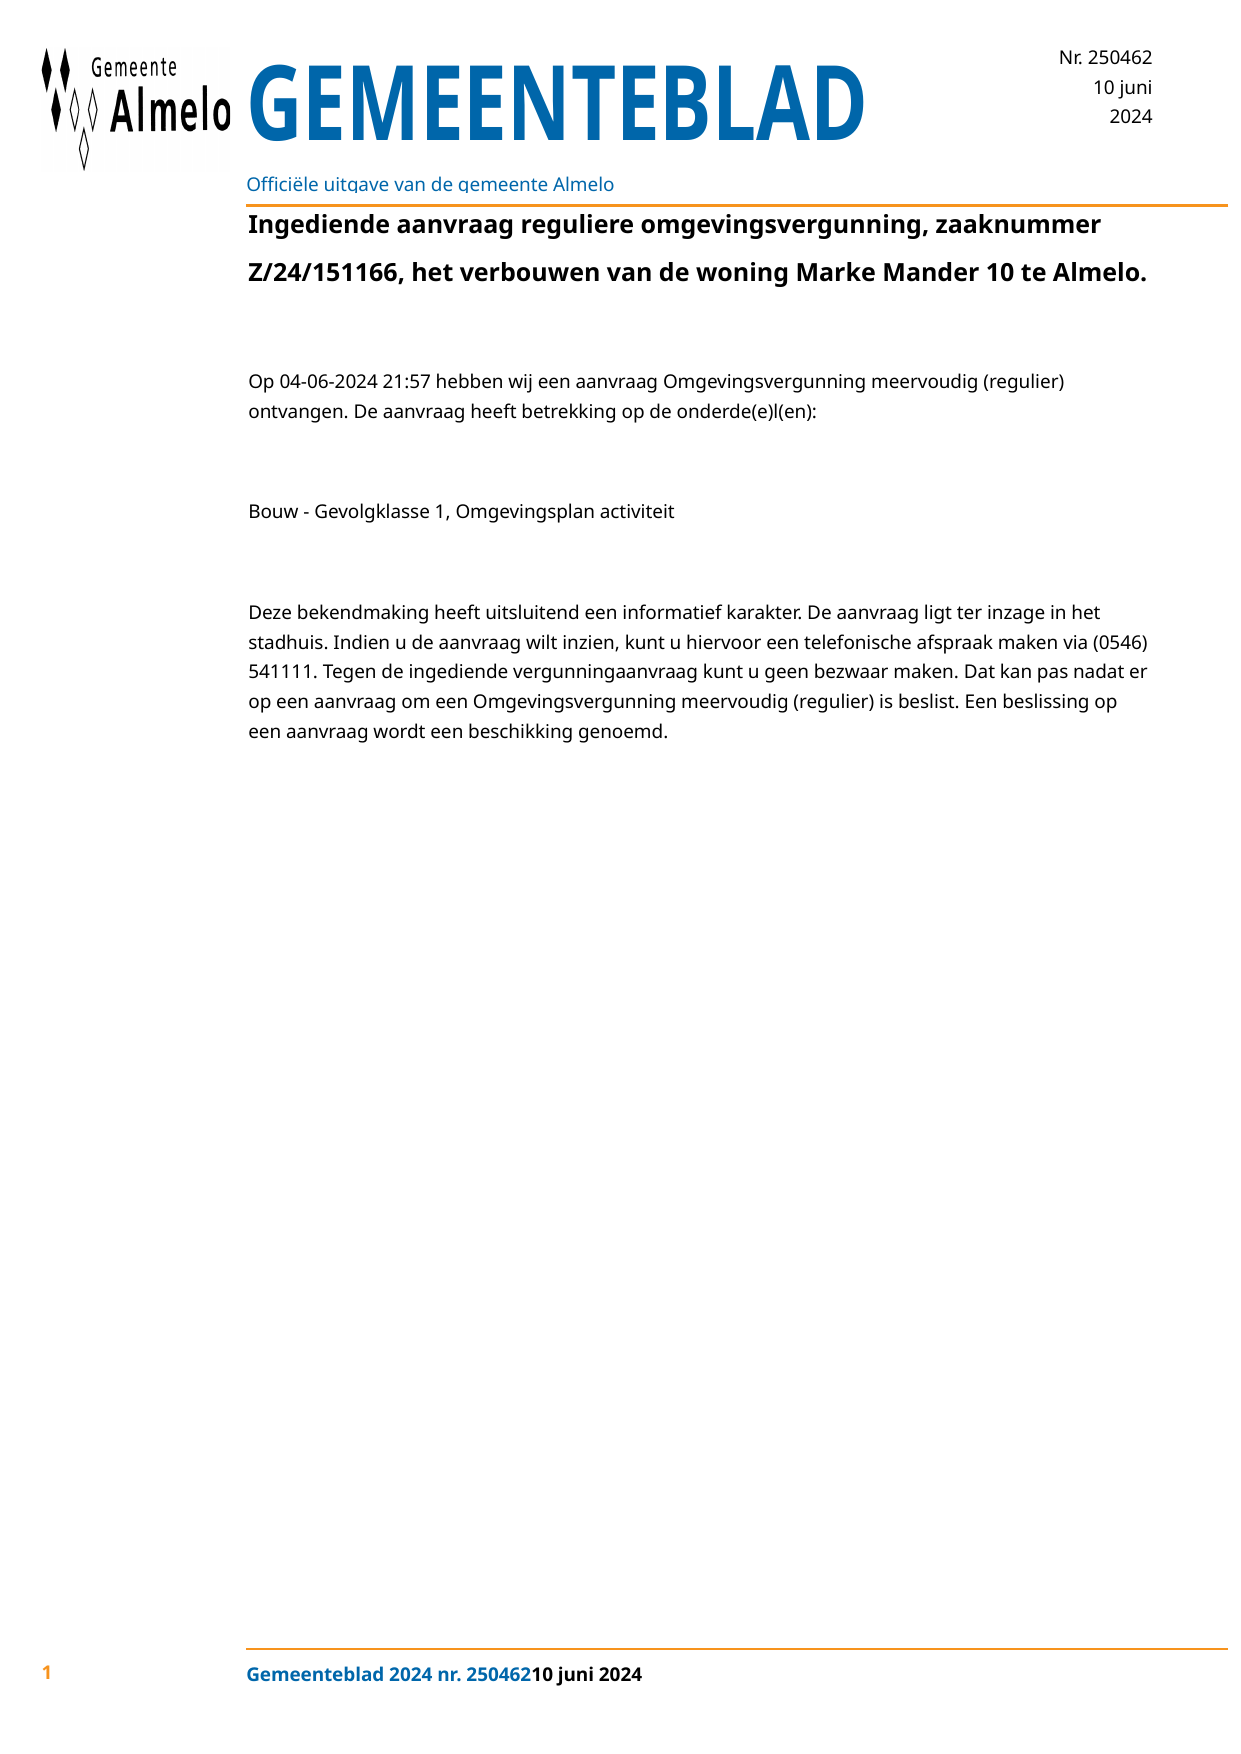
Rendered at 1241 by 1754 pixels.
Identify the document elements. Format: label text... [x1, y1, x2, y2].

text Op 04-06-2024 21:57 hebben wij een aanvraag Omgevingsvergunning meervoudig (regulier) ontvangen. De aanvraag heeft betrekking op de onderde(e)l(en): [248, 368, 1152, 424]
text Bouw - Gevolgklasse 1, Omgevingsplan activiteit [248, 499, 1152, 524]
text Deze bekendmaking heeft uitsluitend een informatief karakter. De aanvraag ligt ter inzage in het stadhuis. Indien u de aanvraag wilt inzien, kunt u hiervoor een telefonische afspraak maken via (0546) 541111. Tegen de ingediende vergunningaanvraag kunt u geen bezwaar maken. Dat kan pas nadat er op een aanvraag om een Omgevingsvergunning meervoudig (regulier) is beslist. Een beslissing op een aanvraag wordt een beschikking genoemd. [248, 599, 1152, 744]
picture [41, 47, 231, 172]
text Ingediende aanvraag reguliere omgevingsvergunning, zaaknummer Z/24/151166, het verbouwen van de woning Marke Mander 10 te Almelo. [248, 207, 1152, 288]
